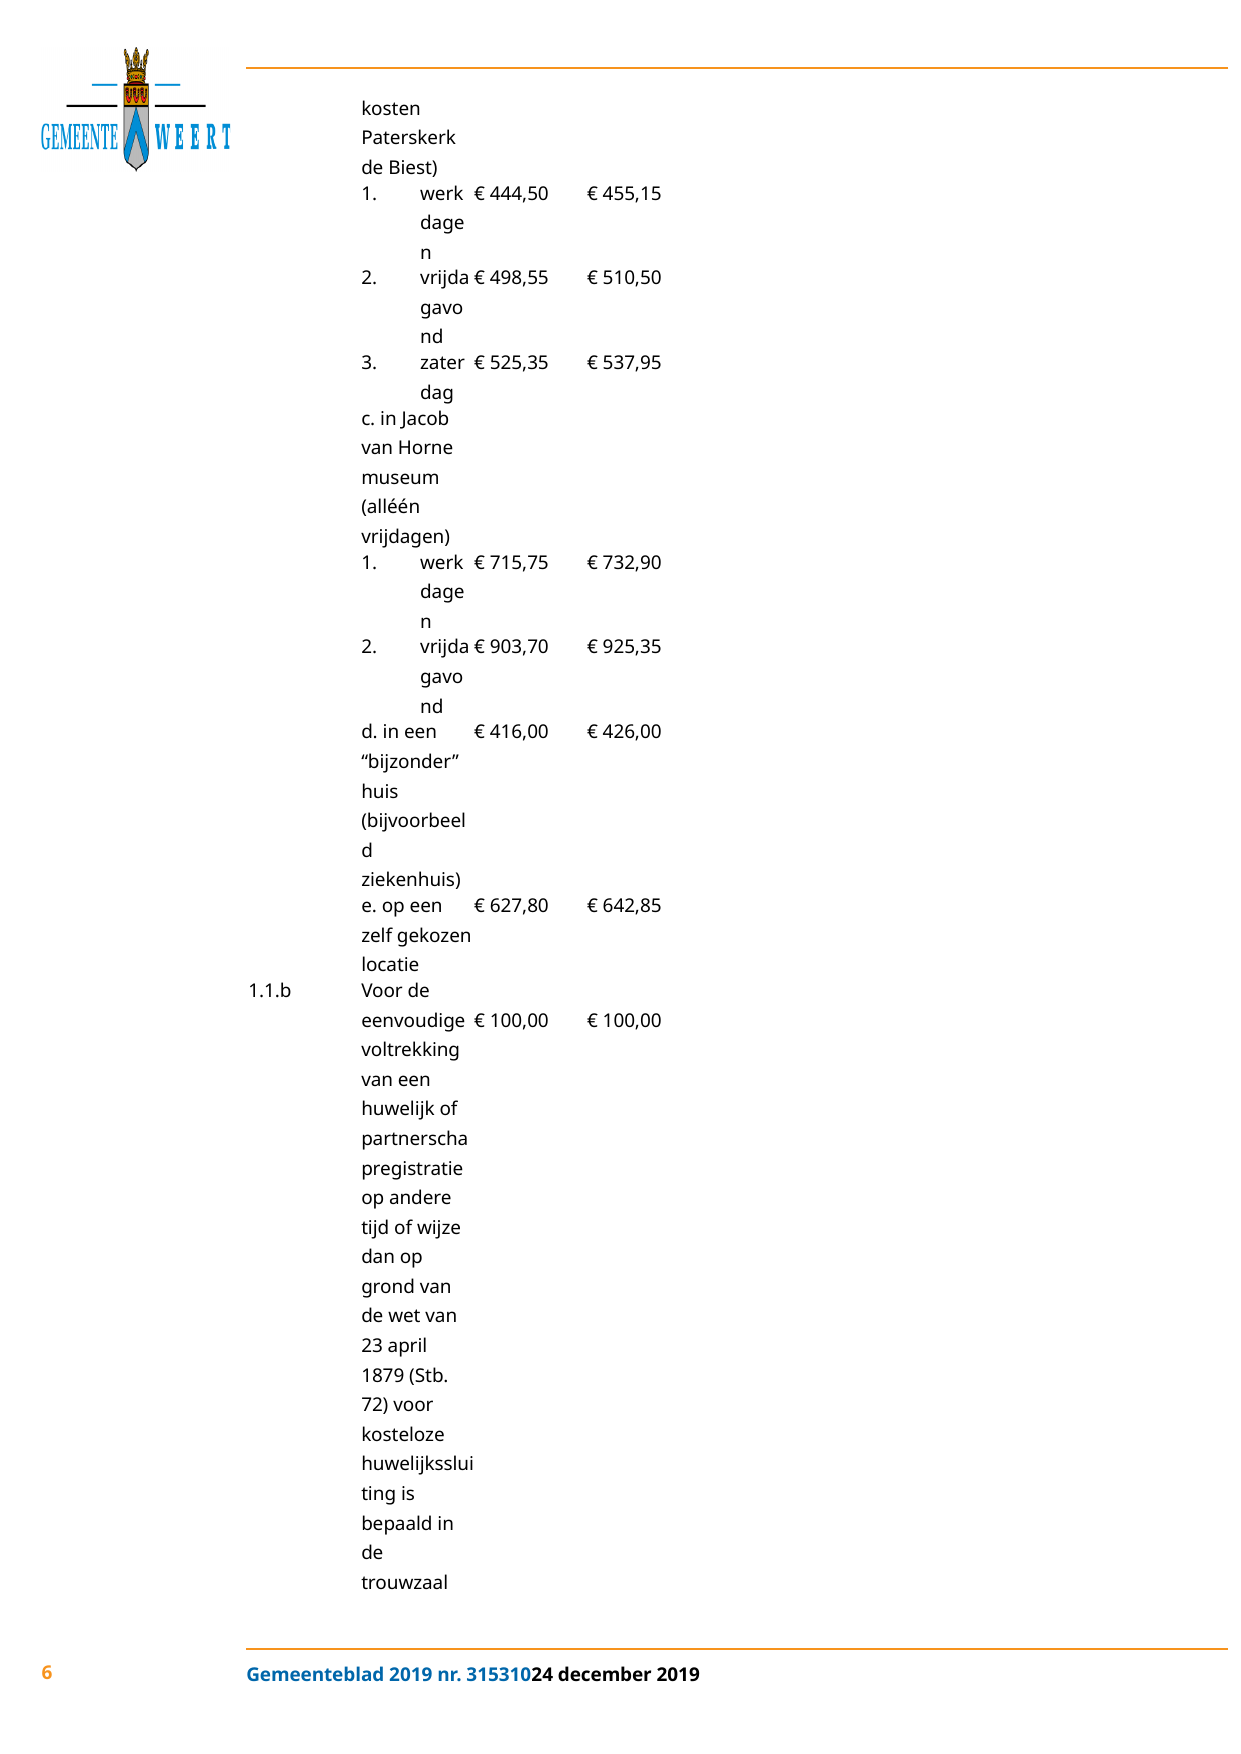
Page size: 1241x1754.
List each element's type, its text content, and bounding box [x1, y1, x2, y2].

table_cell werkdagen [361, 549, 474, 634]
table_cell zaterdag [361, 350, 474, 405]
table_cell € 416,00 [474, 719, 587, 892]
table_cell [248, 549, 361, 634]
table_cell vrijdagavond [361, 265, 474, 349]
table_cell [248, 180, 361, 264]
table_cell [248, 719, 361, 892]
table_cell [474, 405, 587, 549]
table_cell kosten Paterskerk de Biest) [361, 95, 474, 180]
table_cell € 925,35 [587, 634, 700, 719]
table_cell € 715,75 [474, 549, 587, 634]
table_cell c. in Jacob van Horne museum (alléén vrijdagen) [361, 405, 474, 549]
table_cell € 903,70 [474, 634, 587, 719]
table_cell [248, 405, 361, 549]
table_cell € 100,00 [474, 977, 587, 1594]
table_cell [248, 350, 361, 405]
table_cell € 627,80 [474, 892, 587, 977]
table_cell € 732,90 [587, 549, 700, 634]
table_cell € 455,15 [587, 180, 700, 264]
picture [41, 47, 231, 172]
table_cell € 537,95 [587, 350, 700, 405]
table_cell d. in een “bijzonder” huis (bijvoorbeeld ziekenhuis) [361, 719, 474, 892]
table_cell [248, 265, 361, 349]
table_cell [474, 95, 587, 180]
table_cell Voor de eenvoudige voltrekking van een huwelijk of partnerschapregistratie op andere tijd of wijze dan op grond van de wet van 23 april 1879 (Stb. 72) voor kosteloze huwelijkssluiting is bepaald in de trouwzaal [361, 977, 474, 1594]
table_cell € 426,00 [587, 719, 700, 892]
table_cell [587, 95, 700, 180]
table_cell 1.1.b [248, 977, 361, 1594]
table_cell [587, 405, 700, 549]
table_cell werkdagen [361, 180, 474, 264]
table_cell € 498,55 [474, 265, 587, 349]
table_cell € 642,85 [587, 892, 700, 977]
table_cell € 100,00 [587, 977, 700, 1594]
table_cell € 510,50 [587, 265, 700, 349]
table_cell vrijdagavond [361, 634, 474, 719]
table_cell € 525,35 [474, 350, 587, 405]
table_cell € 444,50 [474, 180, 587, 264]
table_cell [248, 892, 361, 977]
table_cell [248, 95, 361, 180]
table_cell e. op een zelf gekozen locatie [361, 892, 474, 977]
table_cell [248, 634, 361, 719]
